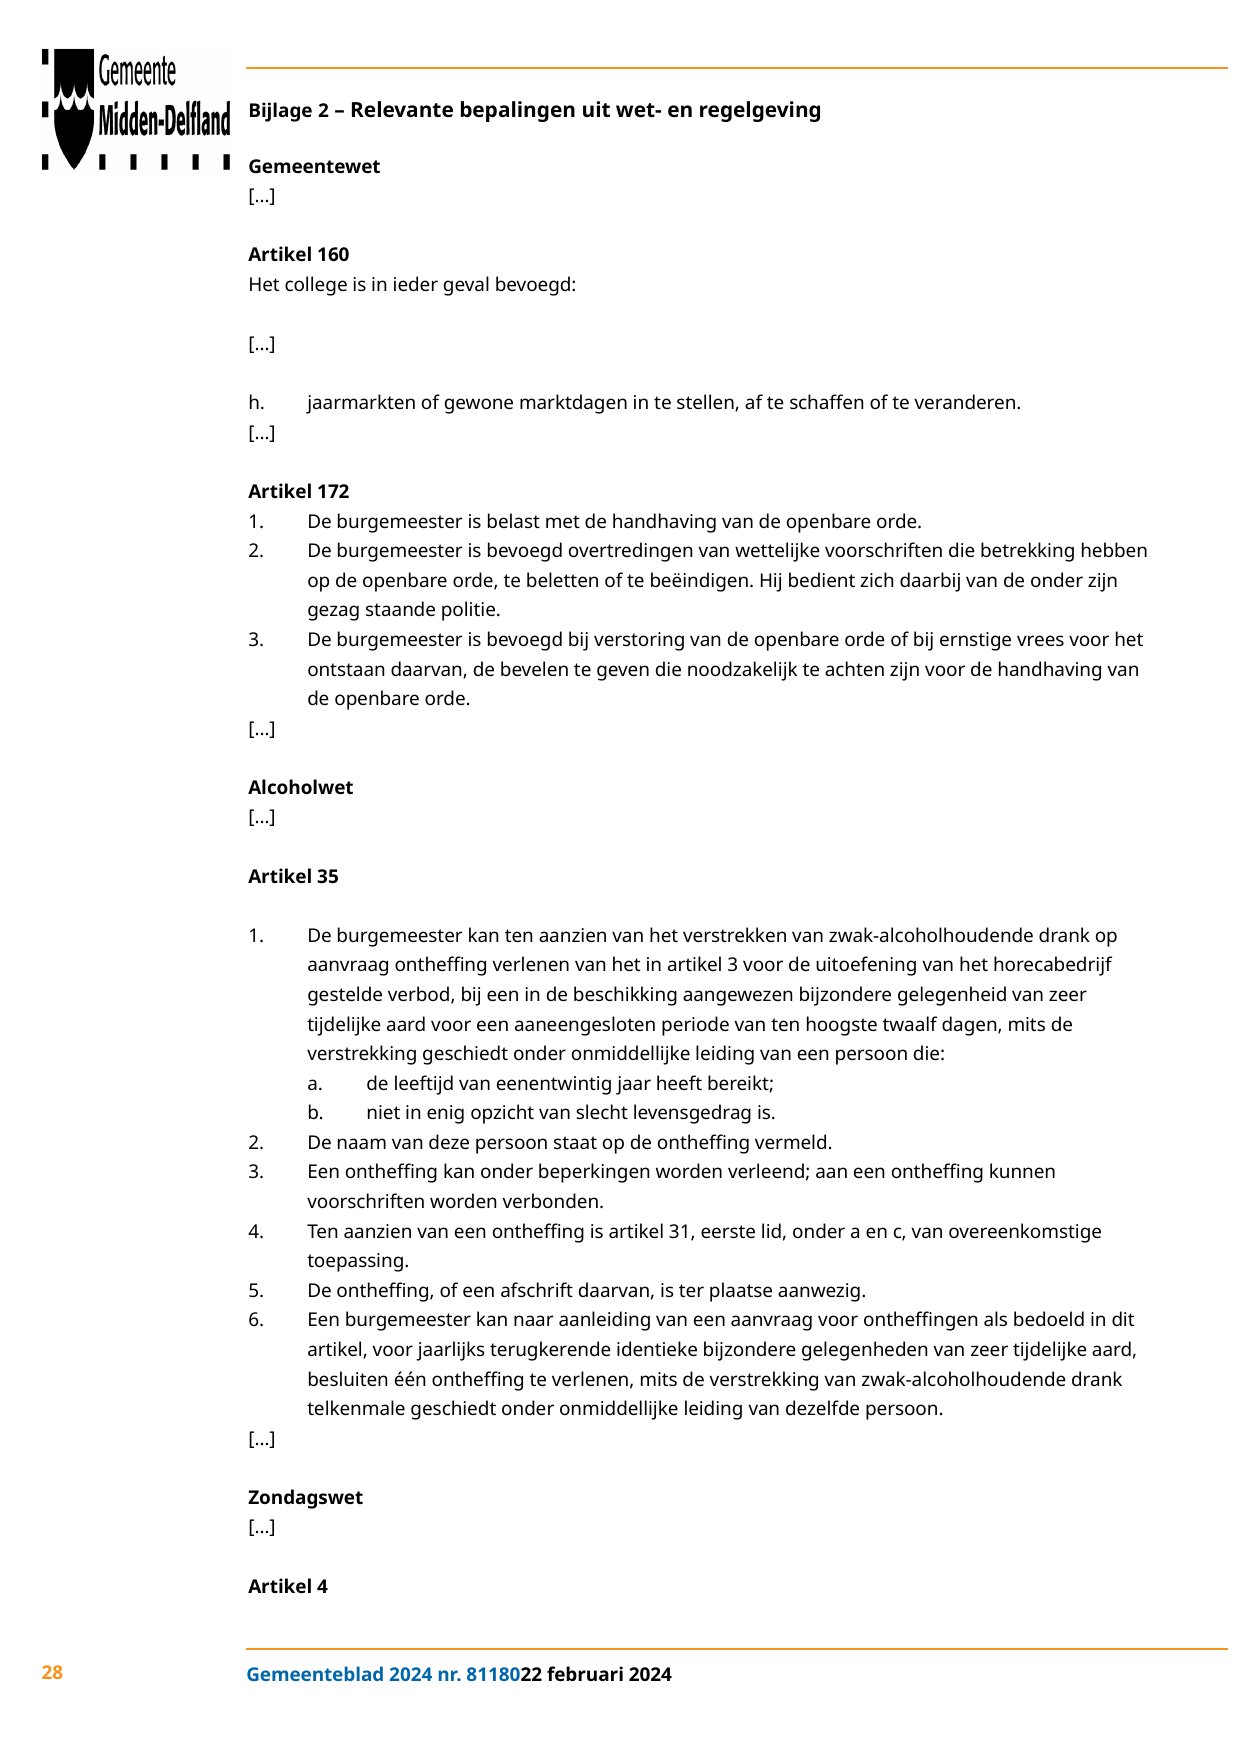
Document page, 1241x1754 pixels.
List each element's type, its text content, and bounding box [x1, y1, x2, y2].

list De burgemeester is belast met de handhaving van de openbare orde. [248, 508, 1152, 534]
list De naam van deze persoon staat op de ontheffing vermeld. [248, 1129, 1152, 1155]
list niet in enig opzicht van slecht levensgedrag is. [307, 1099, 1152, 1125]
list De burgemeester is bevoegd bij verstoring van de openbare orde of bij ernstige vrees voor het ontstaan daarvan, de bevelen te geven die noodzakelijk te achten zijn voor de handhaving van de openbare orde. [248, 626, 1152, 711]
list De ontheffing, of een afschrift daarvan, is ter plaatse aanwezig. [248, 1277, 1152, 1303]
list De burgemeester kan ten aanzien van het verstrekken van zwak-alcoholhoudende drank op aanvraag ontheffing verlenen van het in artikel 3 voor de uitoefening van het horecabedrijf gestelde verbod, bij een in de beschikking aangewezen bijzondere gelegenheid van zeer tijdelijke aard voor een aaneengesloten periode van ten hoogste twaalf dagen, mits de verstrekking geschiedt onder onmiddellijke leiding van een persoon die: [248, 922, 1152, 1066]
text […] [248, 330, 1152, 356]
text […] [248, 419, 1152, 445]
list de leeftijd van eenentwintig jaar heeft bereikt; [307, 1070, 1152, 1096]
text […] [248, 1425, 1152, 1451]
picture [41, 47, 231, 172]
list Een ontheffing kan onder beperkingen worden verleend; aan een ontheffing kunnen voorschriften worden verbonden. [248, 1159, 1152, 1214]
text […] [248, 1514, 1152, 1539]
text Het college is in ieder geval bevoegd: [248, 271, 1152, 297]
list Een burgemeester kan naar aanleiding van een aanvraag voor ontheffingen als bedoeld in dit artikel, voor jaarlijks terugkerende identieke bijzondere gelegenheden van zeer tijdelijke aard, besluiten één ontheffing te verlenen, mits de verstrekking van zwak-alcoholhoudende drank telkenmale geschiedt onder onmiddellijke leiding van dezelfde persoon. [248, 1307, 1152, 1421]
text Alcoholwet [248, 774, 1152, 800]
text Gemeentewet [248, 153, 1152, 179]
text Artikel 160 [248, 242, 1152, 267]
text Artikel 35 [248, 863, 1152, 889]
text Artikel 4 [248, 1573, 1152, 1599]
list De burgemeester is bevoegd overtredingen van wettelijke voorschriften die betrekking hebben op de openbare orde, te beletten of te beëindigen. Hij bedient zich daarbij van de onder zijn gezag staande politie. [248, 537, 1152, 622]
text […] [248, 715, 1152, 741]
list Ten aanzien van een ontheffing is artikel 31, eerste lid, onder a en c, van overeenkomstige toepassing. [248, 1218, 1152, 1273]
text […] [248, 804, 1152, 829]
text Bijlage 2 – Relevante bepalingen uit wet- en regelgeving [248, 95, 1152, 123]
list jaarmarkten of gewone marktdagen in te stellen, af te schaffen of te veranderen. [248, 389, 1152, 415]
text Zondagswet [248, 1484, 1152, 1510]
text Artikel 172 [248, 478, 1152, 504]
text […] [248, 182, 1152, 208]
